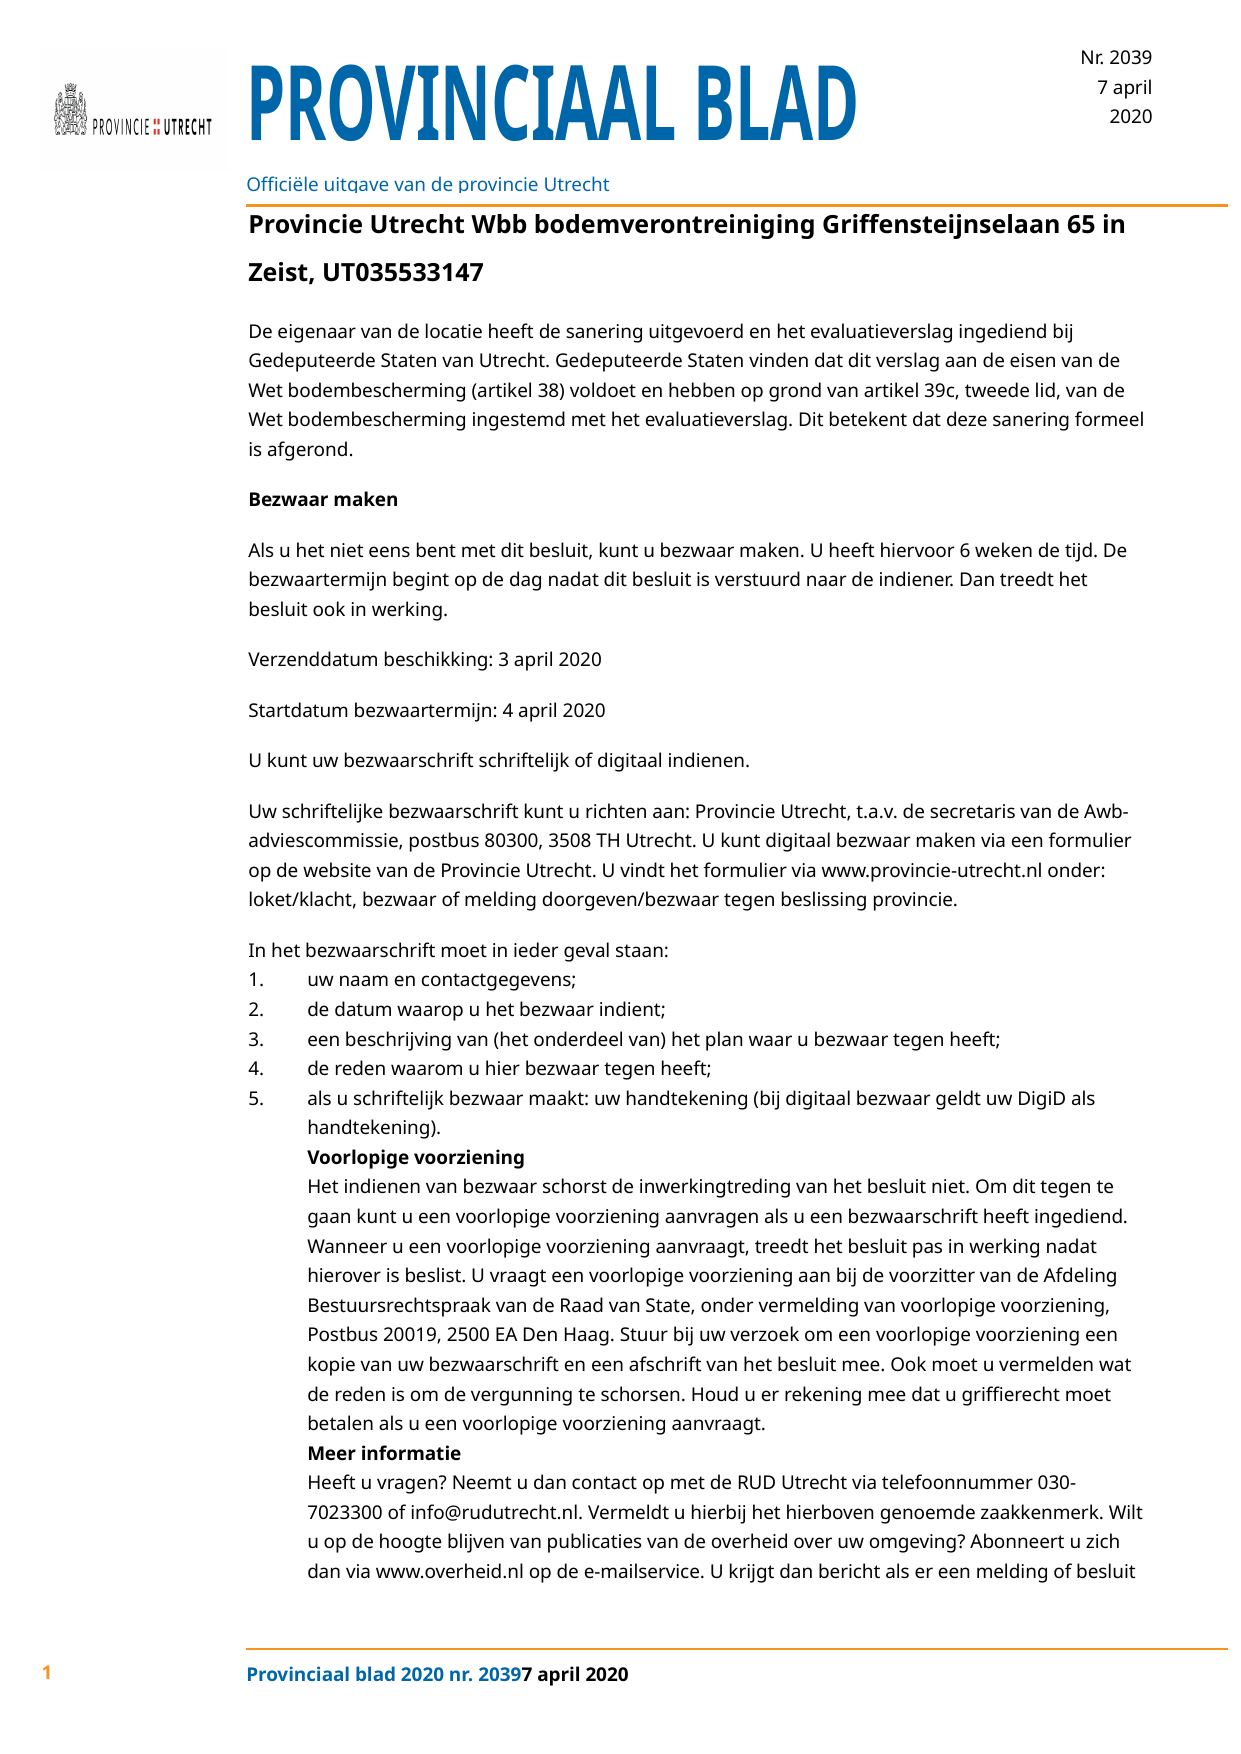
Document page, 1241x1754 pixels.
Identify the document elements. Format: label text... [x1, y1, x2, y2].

list Voorlopige voorziening [248, 1144, 1152, 1170]
list uw naam en contactgegevens; [248, 967, 1152, 992]
text Als u het niet eens bent met dit besluit, kunt u bezwaar maken. U heeft hiervoor 6 weken de tijd. De bezwaartermijn begint op de dag nadat dit besluit is verstuurd naar de indiener. Dan treedt het besluit ook in werking. [248, 537, 1152, 622]
list Heeft u vragen? Neemt u dan contact op met de RUD Utrecht via telefoonnummer 030-7023300 of info@rudutrecht.nl. Vermeldt u hierbij het hierboven genoemde zaakkenmerk. Wilt u op de hoogte blijven van publicaties van de overheid over uw omgeving? Abonneert u zich dan via www.overheid.nl op de e-mailservice. U krijgt dan bericht als er een melding of besluit [248, 1469, 1152, 1584]
text Provincie Utrecht Wbb bodemverontreiniging Griffensteijnselaan 65 in Zeist, UT035533147 [248, 207, 1152, 288]
list een beschrijving van (het onderdeel van) het plan waar u bezwaar tegen heeft; [248, 1026, 1152, 1052]
list als u schriftelijk bezwaar maakt: uw handtekening (bij digitaal bezwaar geldt uw DigiD als handtekening). [248, 1085, 1152, 1140]
text Startdatum bezwaartermijn: 4 april 2020 [248, 697, 1152, 723]
list Meer informatie [248, 1440, 1152, 1466]
text De eigenaar van de locatie heeft de sanering uitgevoerd en het evaluatieverslag ingediend bij Gedeputeerde Staten van Utrecht. Gedeputeerde Staten vinden dat dit verslag aan de eisen van de Wet bodembescherming (artikel 38) voldoet en hebben op grond van artikel 39c, tweede lid, van de Wet bodembescherming ingestemd met het evaluatieverslag. Dit betekent dat deze sanering formeel is afgerond. [248, 318, 1152, 462]
text Verzenddatum beschikking: 3 april 2020 [248, 647, 1152, 672]
picture [41, 47, 231, 172]
list de datum waarop u het bezwaar indient; [248, 996, 1152, 1022]
text In het bezwaarschrift moet in ieder geval staan: [248, 937, 1152, 963]
list de reden waarom u hier bezwaar tegen heeft; [248, 1055, 1152, 1081]
text Bezwaar maken [248, 487, 1152, 512]
text Uw schriftelijke bezwaarschrift kunt u richten aan: Provincie Utrecht, t.a.v. de secretaris van de Awb-adviescommissie, postbus 80300, 3508 TH Utrecht. U kunt digitaal bezwaar maken via een formulier op de website van de Provincie Utrecht. U vindt het formulier via www.provincie-utrecht.nl onder: loket/klacht, bezwaar of melding doorgeven/bezwaar tegen beslissing provincie. [248, 798, 1152, 912]
list Het indienen van bezwaar schorst de inwerkingtreding van het besluit niet. Om dit tegen te gaan kunt u een voorlopige voorziening aanvragen als u een bezwaarschrift heeft ingediend. Wanneer u een voorlopige voorziening aanvraagt, treedt het besluit pas in werking nadat hierover is beslist. U vraagt een voorlopige voorziening aan bij de voorzitter van de Afdeling Bestuursrechtspraak van de Raad van State, onder vermelding van voorlopige voorziening, Postbus 20019, 2500 EA Den Haag. Stuur bij uw verzoek om een voorlopige voorziening een kopie van uw bezwaarschrift en een afschrift van het besluit mee. Ook moet u vermelden wat de reden is om de vergunning te schorsen. Houd u er rekening mee dat u griffierecht moet betalen als u een voorlopige voorziening aanvraagt. [248, 1174, 1152, 1436]
text U kunt uw bezwaarschrift schriftelijk of digitaal indienen. [248, 747, 1152, 773]
